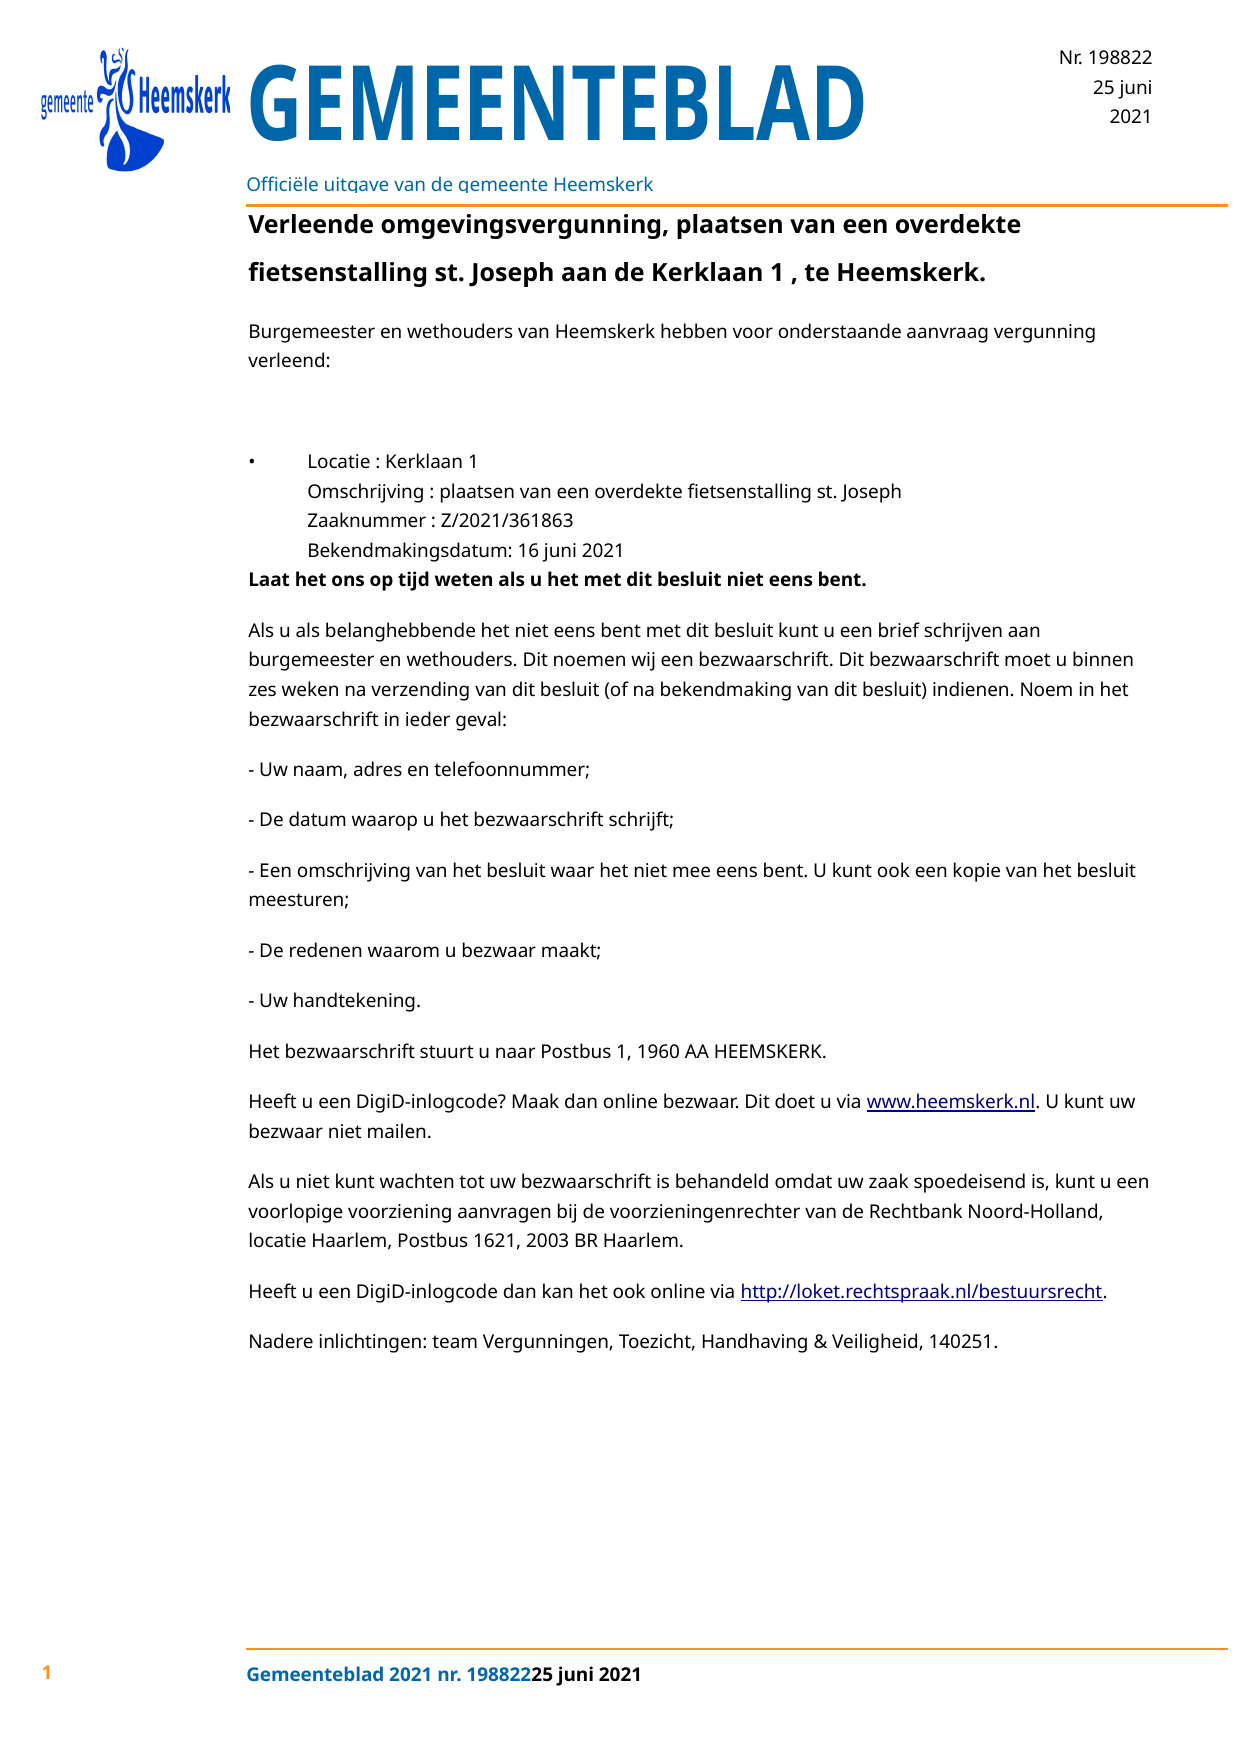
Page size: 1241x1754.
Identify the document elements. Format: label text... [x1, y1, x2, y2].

text Verleende omgevingsvergunning, plaatsen van een overdekte fietsenstalling st. Joseph aan de Kerklaan 1 , te Heemskerk. [248, 207, 1152, 288]
text Als u als belanghebbende het niet eens bent met dit besluit kunt u een brief schrijven aan burgemeester en wethouders. Dit noemen wij een bezwaarschrift. Dit bezwaarschrift moet u binnen zes weken na verzending van dit besluit (of na bekendmaking van dit besluit) indienen. Noem in het bezwaarschrift in ieder geval: [248, 617, 1152, 732]
text Het bezwaarschrift stuurt u naar Postbus 1, 1960 AA HEEMSKERK. [248, 1038, 1152, 1064]
text Nadere inlichtingen: team Vergunningen, Toezicht, Handhaving & Veiligheid, 140251. [248, 1328, 1152, 1354]
list Locatie : Kerklaan 1 [248, 448, 1152, 474]
picture [41, 47, 231, 172]
text - Uw naam, adres en telefoonnummer; [248, 756, 1152, 782]
list Zaaknummer : Z/2021/361863 [248, 507, 1152, 533]
list Omschrijving : plaatsen van een overdekte fietsenstalling st. Joseph [248, 478, 1152, 504]
text - Uw handtekening. [248, 987, 1152, 1013]
text - De datum waarop u het bezwaarschrift schrijft; [248, 807, 1152, 832]
text - De redenen waarom u bezwaar maakt; [248, 937, 1152, 963]
text Als u niet kunt wachten tot uw bezwaarschrift is behandeld omdat uw zaak spoedeisend is, kunt u een voorlopige voorziening aanvragen bij de voorzieningenrechter van de Rechtbank Noord-Holland, locatie Haarlem, Postbus 1621, 2003 BR Haarlem. [248, 1168, 1152, 1253]
text Heeft u een DigiD-inlogcode? Maak dan online bezwaar. Dit doet u via www.heemskerk.nl. U kunt uw bezwaar niet mailen. [248, 1088, 1152, 1144]
text Burgemeester en wethouders van Heemskerk hebben voor onderstaande aanvraag vergunning verleend: [248, 318, 1152, 373]
list Bekendmakingsdatum: 16 juni 2021 [248, 537, 1152, 563]
text Heeft u een DigiD-inlogcode dan kan het ook online via http://loket.rechtspraak.nl/bestuursrecht. [248, 1278, 1152, 1304]
text - Een omschrijving van het besluit waar het niet mee eens bent. U kunt ook een kopie van het besluit meesturen; [248, 857, 1152, 912]
text Laat het ons op tijd weten als u het met dit besluit niet eens bent. [248, 567, 1152, 592]
